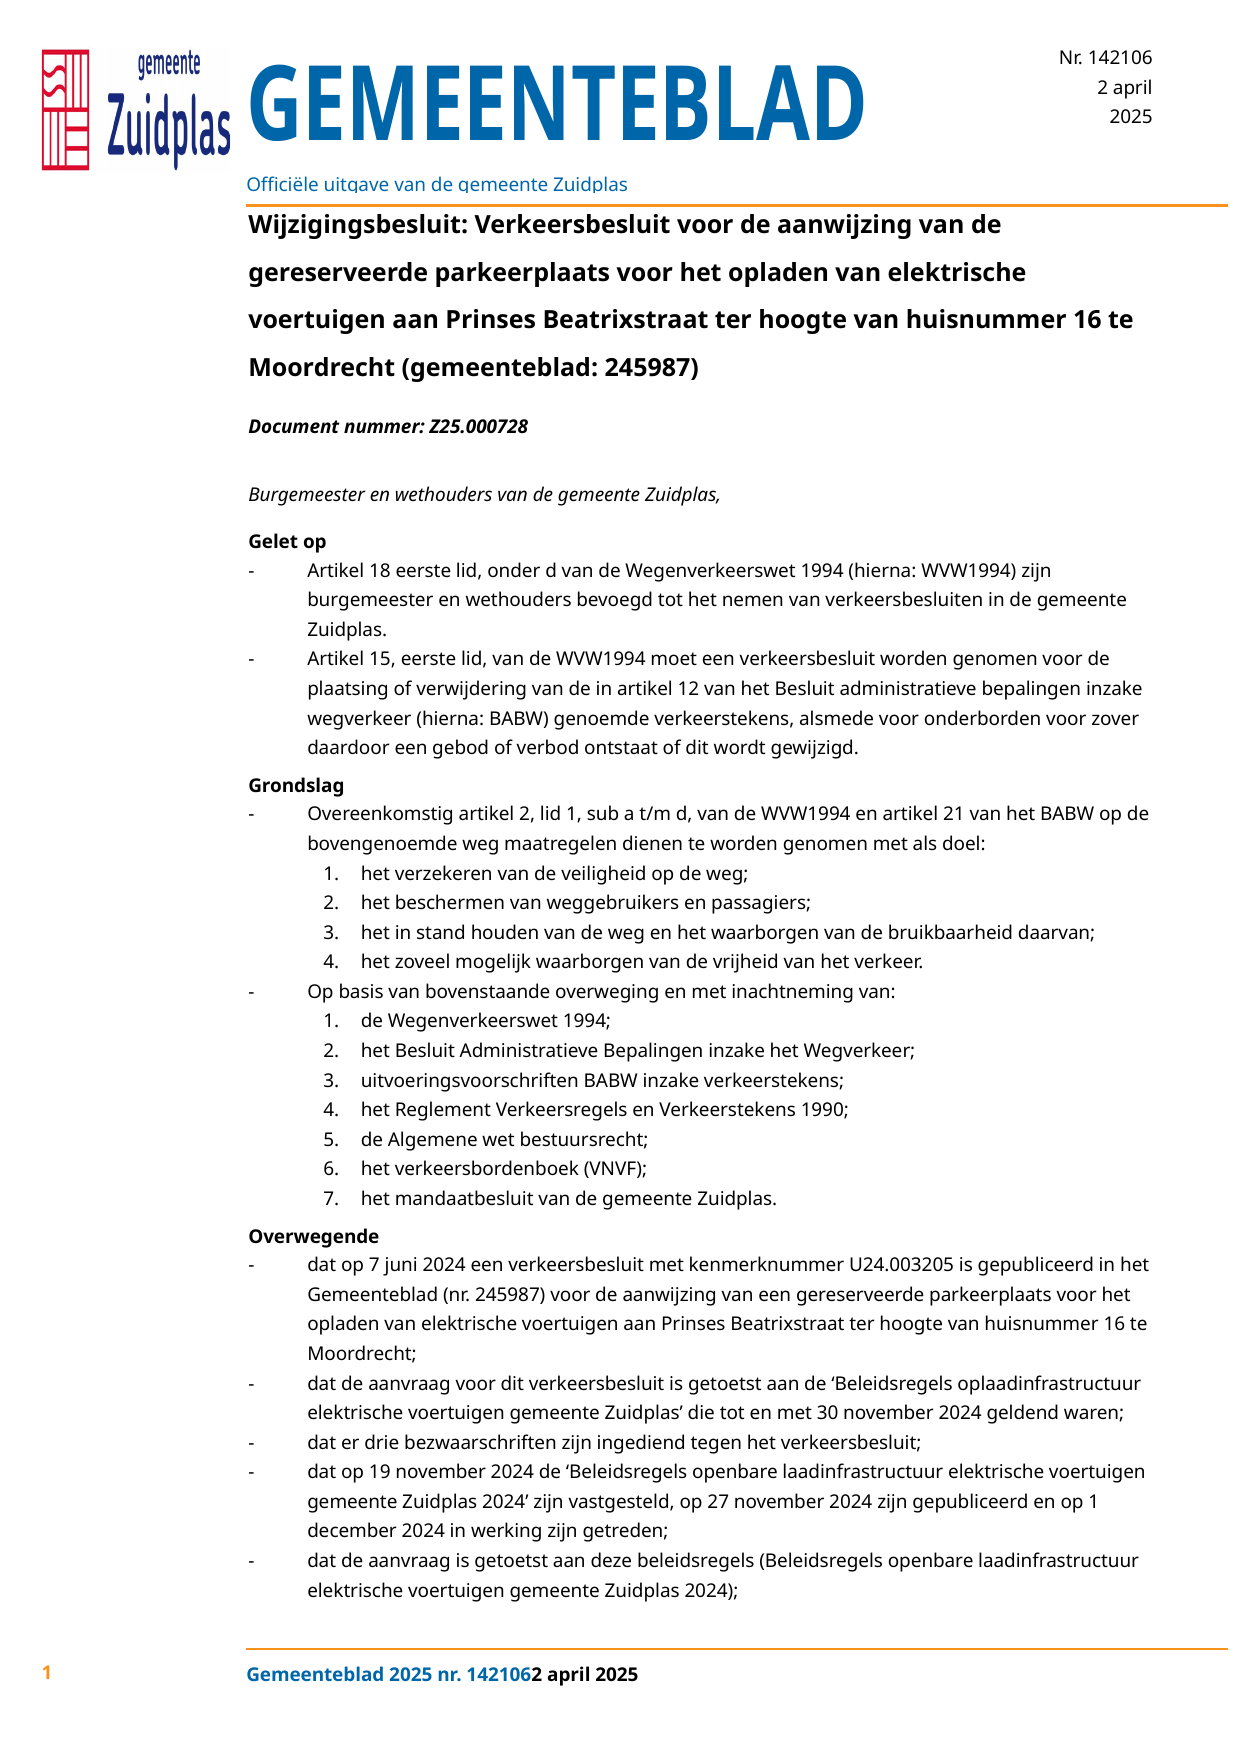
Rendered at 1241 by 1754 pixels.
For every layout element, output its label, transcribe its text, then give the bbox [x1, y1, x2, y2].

text Wijzigingsbesluit: Verkeersbesluit voor de aanwijzing van de gereserveerde parkeerplaats voor het opladen van elektrische voertuigen aan Prinses Beatrixstraat ter hoogte van huisnummer 16 te Moordrecht (gemeenteblad: 245987) [248, 207, 1152, 384]
picture [41, 47, 231, 172]
list het in stand houden van de weg en het waarborgen van de bruikbaarheid daarvan; [323, 919, 1152, 944]
list dat op 19 november 2024 de ‘Beleidsregels openbare laadinfrastructuur elektrische voertuigen gemeente Zuidplas 2024’ zijn vastgesteld, op 27 november 2024 zijn gepubliceerd en op 1 december 2024 in werking zijn getreden; [248, 1458, 1152, 1543]
list de Wegenverkeerswet 1994; [323, 1008, 1152, 1033]
text Burgemeester en wethouders van de gemeente Zuidplas, [248, 481, 1152, 507]
list het mandaatbesluit van de gemeente Zuidplas. [323, 1185, 1152, 1211]
list het verkeersbordenboek (VNVF); [323, 1156, 1152, 1181]
list het beschermen van weggebruikers en passagiers; [323, 889, 1152, 915]
list uitvoeringsvoorschriften BABW inzake verkeerstekens; [323, 1067, 1152, 1092]
list Overeenkomstig artikel 2, lid 1, sub a t/m d, van de WVW1994 en artikel 21 van het BABW op de bovengenoemde weg maatregelen dienen te worden genomen met als doel: [248, 801, 1152, 856]
list dat de aanvraag voor dit verkeersbesluit is getoetst aan de ‘Beleidsregels oplaadinfrastructuur elektrische voertuigen gemeente Zuidplas’ die tot en met 30 november 2024 geldend waren; [248, 1370, 1152, 1425]
list Artikel 18 eerste lid, onder d van de Wegenverkeerswet 1994 (hierna: WVW1994) zijn burgemeester en wethouders bevoegd tot het nemen van verkeersbesluiten in de gemeente Zuidplas. [248, 557, 1152, 642]
text Grondslag [248, 772, 1152, 798]
text Overwegende [248, 1223, 1152, 1249]
list dat op 7 juni 2024 een verkeersbesluit met kenmerknummer U24.003205 is gepubliceerd in het Gemeenteblad (nr. 245987) voor de aanwijzing van een gereserveerde parkeerplaats voor het opladen van elektrische voertuigen aan Prinses Beatrixstraat ter hoogte van huisnummer 16 te Moordrecht; [248, 1251, 1152, 1366]
list het zoveel mogelijk waarborgen van de vrijheid van het verkeer. [323, 948, 1152, 974]
list Op basis van bovenstaande overweging en met inachtneming van: [248, 978, 1152, 1004]
list het verzekeren van de veiligheid op de weg; [323, 860, 1152, 885]
list het Besluit Administratieve Bepalingen inzake het Wegverkeer; [323, 1037, 1152, 1063]
list het Reglement Verkeersregels en Verkeerstekens 1990; [323, 1096, 1152, 1122]
text Gelet op [248, 528, 1152, 554]
list de Algemene wet bestuursrecht; [323, 1126, 1152, 1152]
list dat de aanvraag is getoetst aan deze beleidsregels (Beleidsregels openbare laadinfrastructuur elektrische voertuigen gemeente Zuidplas 2024); [248, 1547, 1152, 1602]
text Document nummer: Z25.000728 [248, 413, 1152, 439]
list dat er drie bezwaarschriften zijn ingediend tegen het verkeersbesluit; [248, 1429, 1152, 1454]
list Artikel 15, eerste lid, van de WVW1994 moet een verkeersbesluit worden genomen voor de plaatsing of verwijdering van de in artikel 12 van het Besluit administratieve bepalingen inzake wegverkeer (hierna: BABW) genoemde verkeerstekens, alsmede voor onderborden voor zover daardoor een gebod of verbod ontstaat of dit wordt gewijzigd. [248, 646, 1152, 760]
